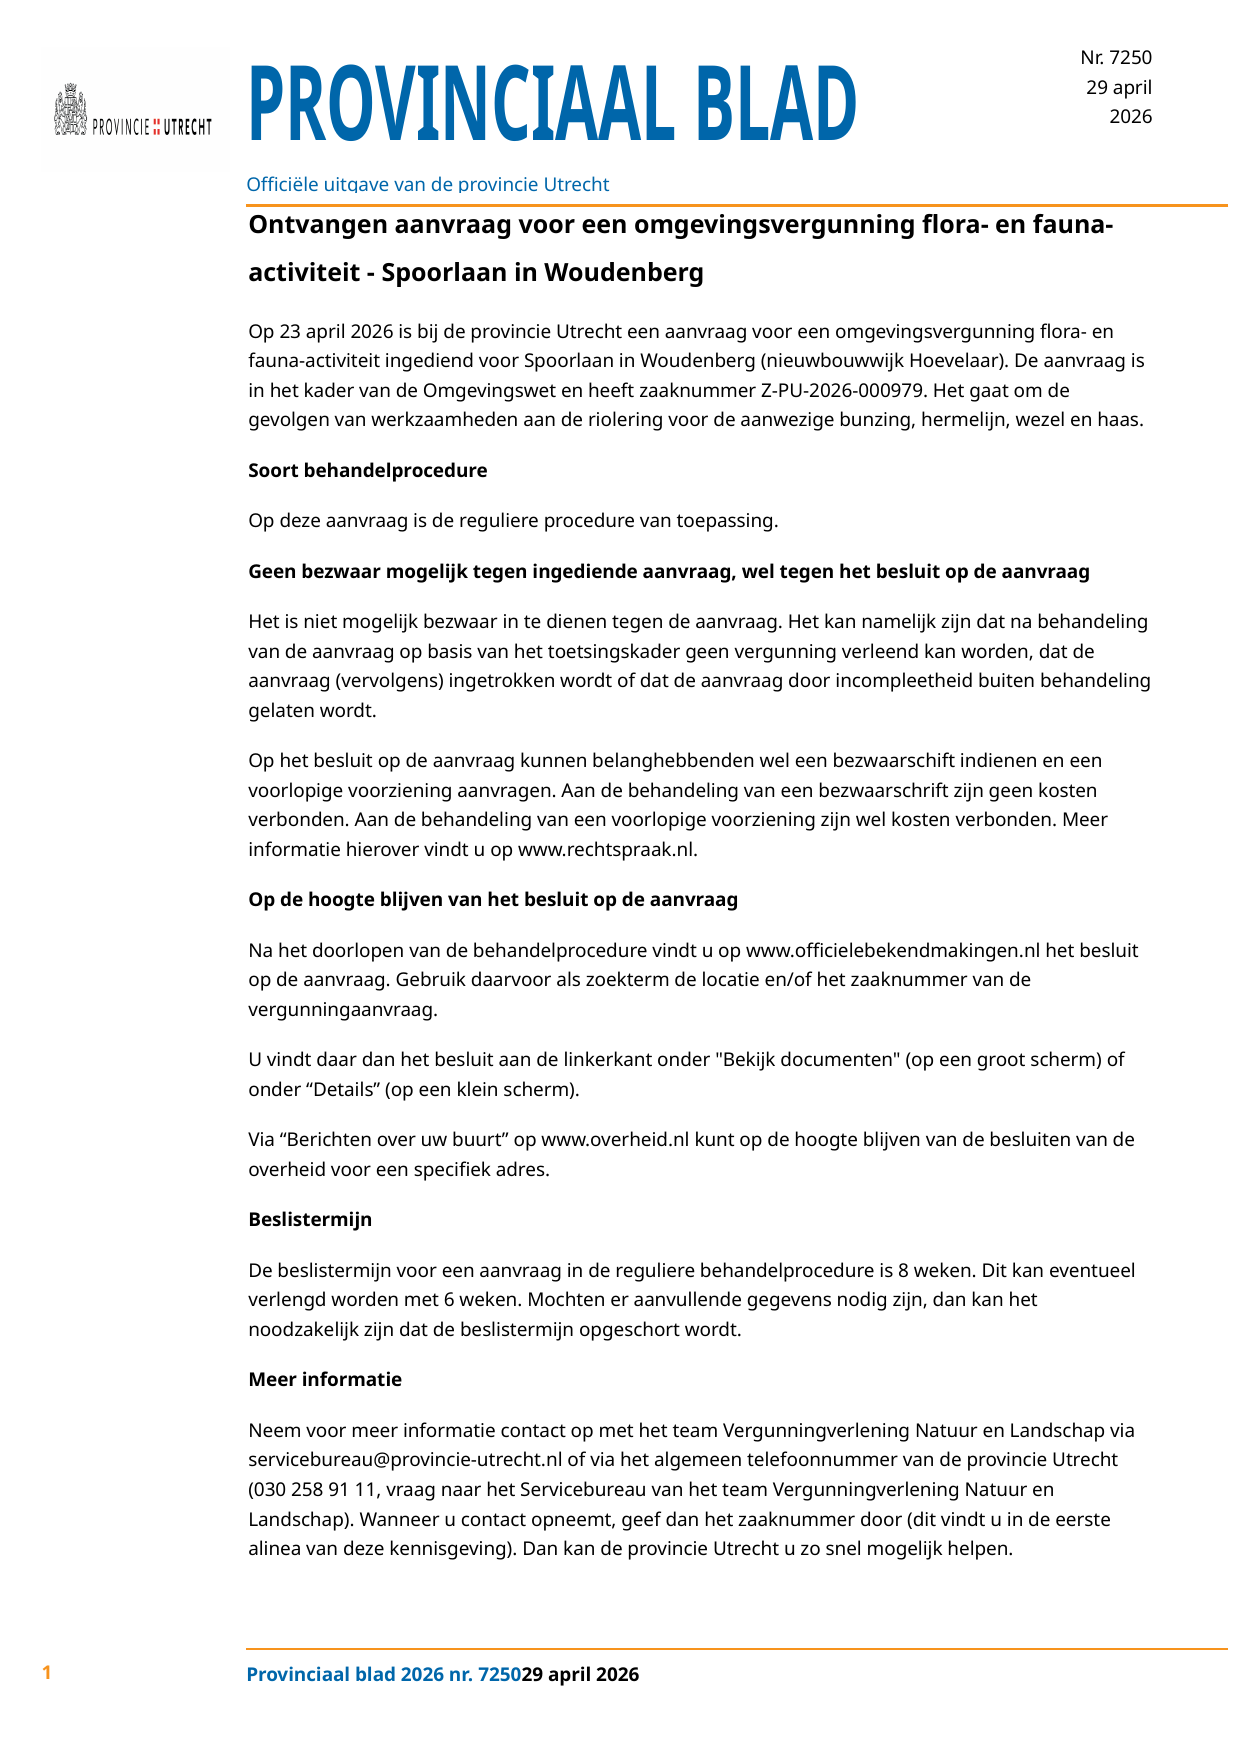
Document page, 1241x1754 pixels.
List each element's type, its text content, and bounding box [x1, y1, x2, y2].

text Via “Berichten over uw buurt” op www.overheid.nl kunt op de hoogte blijven van de besluiten van de overheid voor een specifiek adres. [248, 1127, 1152, 1182]
text Beslistermijn [248, 1207, 1152, 1232]
text U vindt daar dan het besluit aan de linkerkant onder "Bekijk documenten" (op een groot scherm) of onder “Details” (op een klein scherm). [248, 1047, 1152, 1102]
picture [41, 47, 231, 172]
text Na het doorlopen van de behandelprocedure vindt u op www.officielebekendmakingen.nl het besluit op de aanvraag. Gebruik daarvoor als zoekterm de locatie en/of het zaaknummer van de vergunningaanvraag. [248, 937, 1152, 1022]
text Meer informatie [248, 1367, 1152, 1392]
text De beslistermijn voor een aanvraag in de reguliere behandelprocedure is 8 weken. Dit kan eventueel verlengd worden met 6 weken. Mochten er aanvullende gegevens nodig zijn, dan kan het noodzakelijk zijn dat de beslistermijn opgeschort wordt. [248, 1257, 1152, 1342]
text Neem voor meer informatie contact op met het team Vergunningverlening Natuur en Landschap via servicebureau@provincie-utrecht.nl of via het algemeen telefoonnummer van de provincie Utrecht (030 258 91 11, vraag naar het Servicebureau van het team Vergunningverlening Natuur en Landschap). Wanneer u contact opneemt, geef dan het zaaknummer door (dit vindt u in de eerste alinea van deze kennisgeving). Dan kan de provincie Utrecht u zo snel mogelijk helpen. [248, 1417, 1152, 1561]
text Het is niet mogelijk bezwaar in te dienen tegen de aanvraag. Het kan namelijk zijn dat na behandeling van de aanvraag op basis van het toetsingskader geen vergunning verleend kan worden, dat de aanvraag (vervolgens) ingetrokken wordt of dat de aanvraag door incompleetheid buiten behandeling gelaten wordt. [248, 608, 1152, 723]
text Op het besluit op de aanvraag kunnen belanghebbenden wel een bezwaarschift indienen en een voorlopige voorziening aanvragen. Aan de behandeling van een bezwaarschrift zijn geen kosten verbonden. Aan de behandeling van een voorlopige voorziening zijn wel kosten verbonden. Meer informatie hierover vindt u op www.rechtspraak.nl. [248, 747, 1152, 862]
text Op de hoogte blijven van het besluit op de aanvraag [248, 887, 1152, 912]
text Soort behandelprocedure [248, 457, 1152, 483]
text Op deze aanvraag is de reguliere procedure van toepassing. [248, 507, 1152, 533]
text Geen bezwaar mogelijk tegen ingediende aanvraag, wel tegen het besluit op de aanvraag [248, 558, 1152, 584]
text Op 23 april 2026 is bij de provincie Utrecht een aanvraag voor een omgevingsvergunning flora- en fauna-activiteit ingediend voor Spoorlaan in Woudenberg (nieuwbouwwijk Hoevelaar). De aanvraag is in het kader van de Omgevingswet en heeft zaaknummer Z-PU-2026-000979. Het gaat om de gevolgen van werkzaamheden aan de riolering voor de aanwezige bunzing, hermelijn, wezel en haas. [248, 318, 1152, 432]
text Ontvangen aanvraag voor een omgevingsvergunning flora- en fauna-activiteit - Spoorlaan in Woudenberg [248, 207, 1152, 288]
